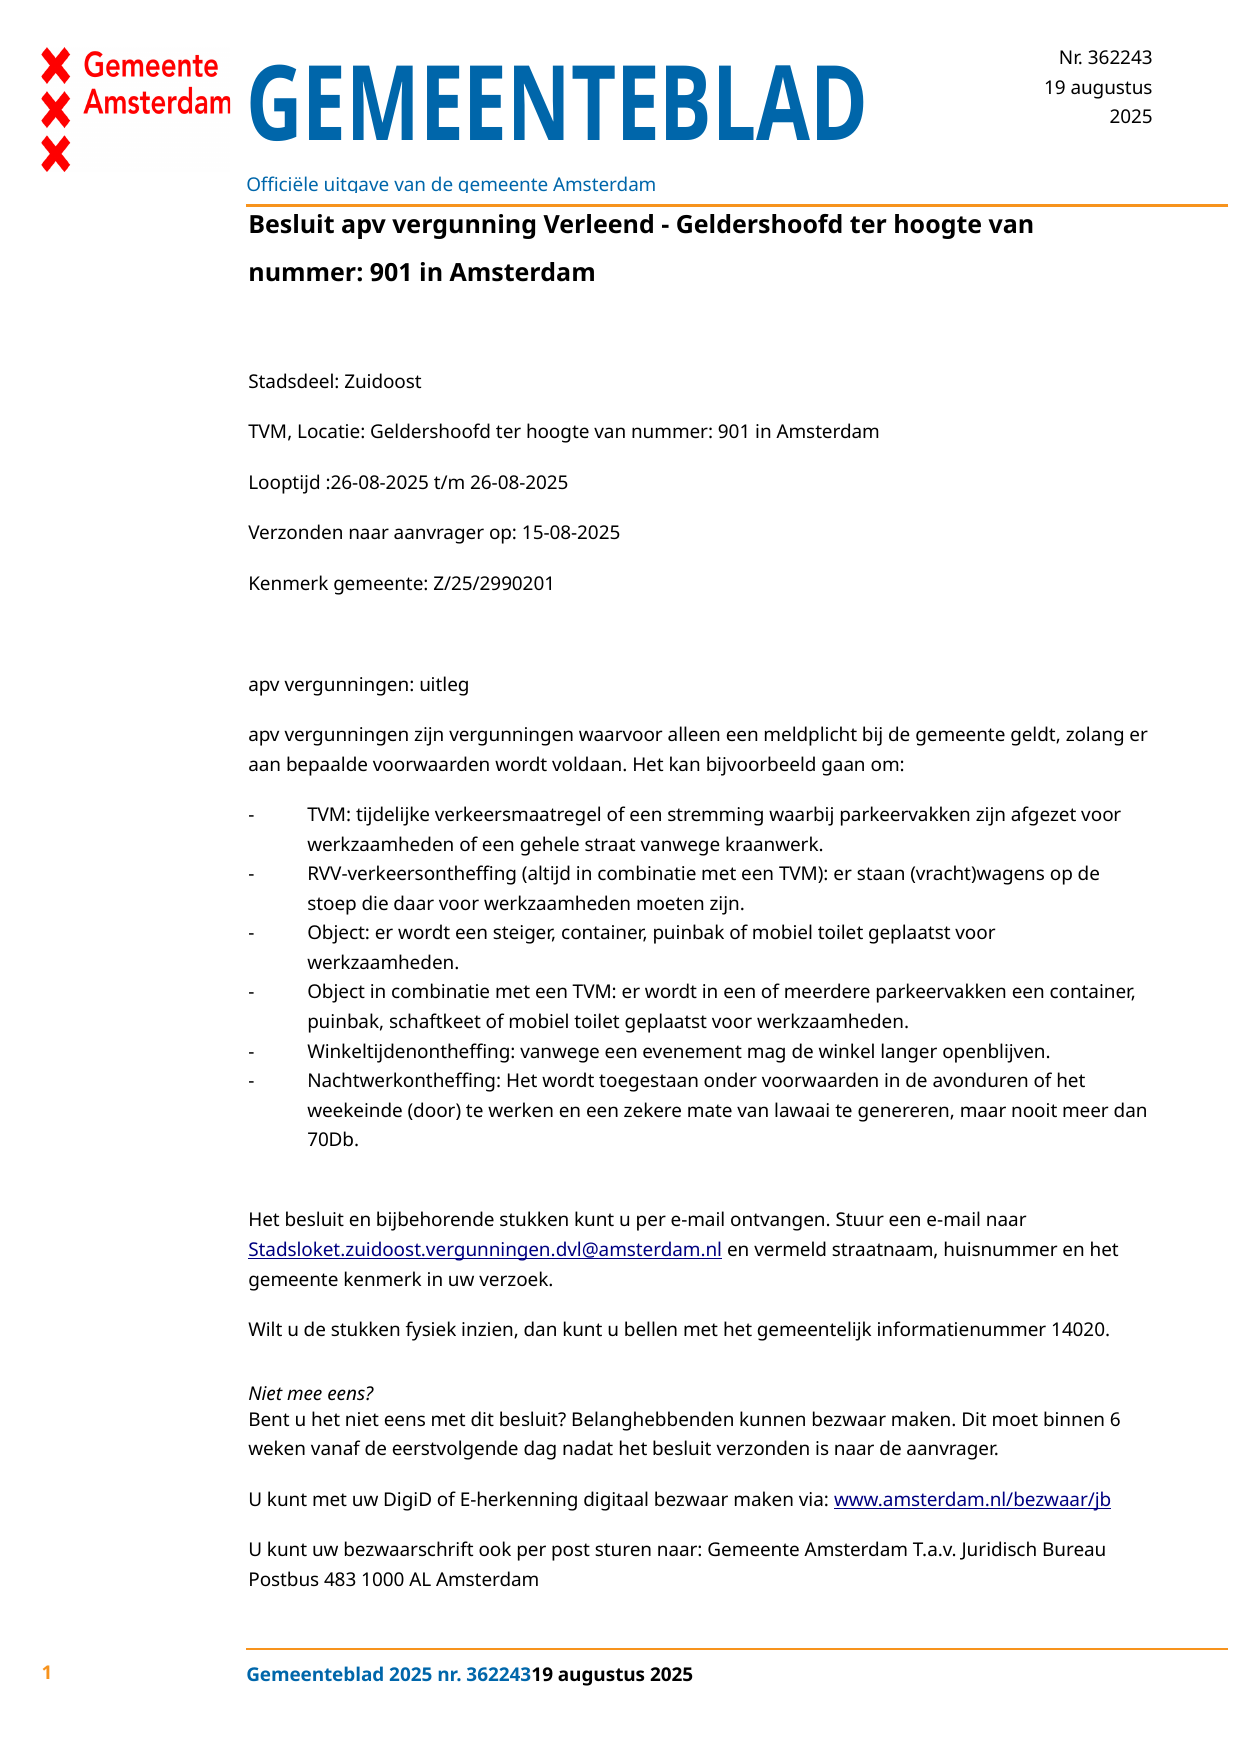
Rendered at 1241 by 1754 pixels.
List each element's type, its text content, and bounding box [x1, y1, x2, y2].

list Object in combinatie met een TVM: er wordt in een of meerdere parkeervakken een container, puinbak, schaftkeet of mobiel toilet geplaatst voor werkzaamheden. [248, 979, 1152, 1034]
list RVV-verkeersontheffing (altijd in combinatie met een TVM): er staan (vracht)wagens op de stoep die daar voor werkzaamheden moeten zijn. [248, 860, 1152, 916]
text Het besluit en bijbehorende stukken kunt u per e-mail ontvangen. Stuur een e-mail naar Stadsloket.zuidoost.vergunningen.dvl@amsterdam.nl en vermeld straatnaam, huisnummer en het gemeente kenmerk in uw verzoek. [248, 1207, 1152, 1292]
text U kunt met uw DigiD of E-herkenning digitaal bezwaar maken via: www.amsterdam.nl/bezwaar/jb [248, 1486, 1152, 1512]
list Object: er wordt een steiger, container, puinbak of mobiel toilet geplaatst voor werkzaamheden. [248, 919, 1152, 975]
picture [41, 47, 231, 172]
text TVM, Locatie: Geldershoofd ter hoogte van nummer: 901 in Amsterdam [248, 419, 1152, 444]
text apv vergunningen: uitleg [248, 671, 1152, 697]
text Besluit apv vergunning Verleend - Geldershoofd ter hoogte van nummer: 901 in Amsterdam [248, 207, 1152, 288]
text Verzonden naar aanvrager op: 15-08-2025 [248, 519, 1152, 545]
text Stadsdeel: Zuidoost [248, 368, 1152, 394]
text Niet mee eens? [248, 1380, 1152, 1406]
list Winkeltijdenontheffing: vanwege een evenement mag de winkel langer openblijven. [248, 1038, 1152, 1064]
text U kunt uw bezwaarschrift ook per post sturen naar: Gemeente Amsterdam T.a.v. Juridisch Bureau Postbus 483 1000 AL Amsterdam [248, 1536, 1152, 1592]
text Wilt u de stukken fysiek inzien, dan kunt u bellen met het gemeentelijk informatienummer 14020. [248, 1316, 1152, 1342]
text Kenmerk gemeente: Z/25/2990201 [248, 570, 1152, 596]
text Looptijd :26-08-2025 t/m 26-08-2025 [248, 469, 1152, 495]
list Nachtwerkontheffing: Het wordt toegestaan onder voorwaarden in de avonduren of het weekeinde (door) te werken en een zekere mate van lawaai te genereren, maar nooit meer dan 70Db. [248, 1067, 1152, 1152]
list TVM: tijdelijke verkeersmaatregel of een stremming waarbij parkeervakken zijn afgezet voor werkzaamheden of een gehele straat vanwege kraanwerk. [248, 801, 1152, 857]
text apv vergunningen zijn vergunningen waarvoor alleen een meldplicht bij de gemeente geldt, zolang er aan bepaalde voorwaarden wordt voldaan. Het kan bijvoorbeeld gaan om: [248, 721, 1152, 777]
text Bent u het niet eens met dit besluit? Belanghebbenden kunnen bezwaar maken. Dit moet binnen 6 weken vanaf de eerstvolgende dag nadat het besluit verzonden is naar de aanvrager. [248, 1406, 1152, 1461]
